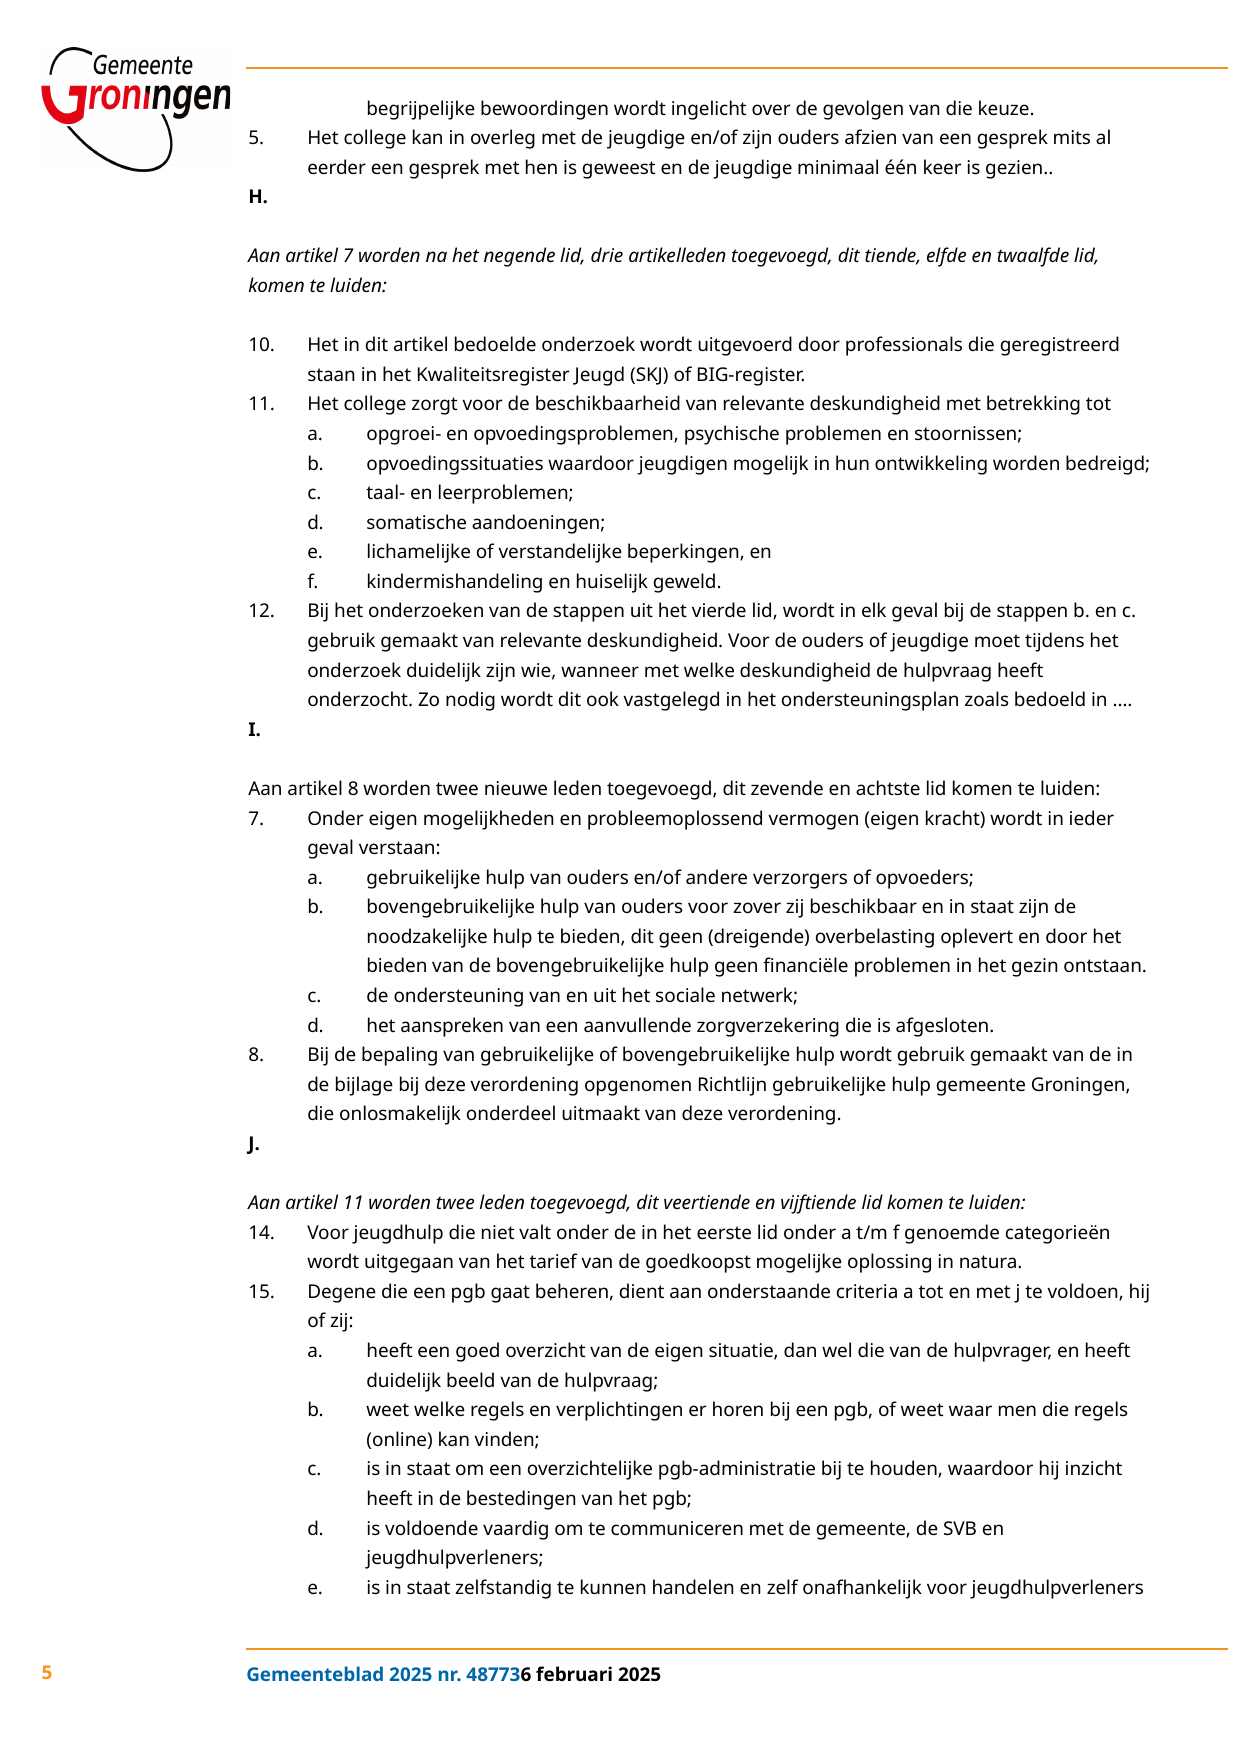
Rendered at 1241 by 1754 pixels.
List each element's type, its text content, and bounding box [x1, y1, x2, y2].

list opgroei- en opvoedingsproblemen, psychische problemen en stoornissen; [307, 420, 1152, 446]
list Het college zorgt voor de beschikbaarheid van relevante deskundigheid met betrekking tot [248, 391, 1152, 416]
list Het college kan in overleg met de jeugdige en/of zijn ouders afzien van een gesprek mits al eerder een gesprek met hen is geweest en de jeugdige minimaal één keer is gezien.. [248, 124, 1152, 180]
list kindermishandeling en huiselijk geweld. [307, 568, 1152, 594]
text H. [248, 183, 1152, 209]
text I. [248, 716, 1152, 742]
list bovengebruikelijke hulp van ouders voor zover zij beschikbaar en in staat zijn de noodzakelijke hulp te bieden, dit geen (dreigende) overbelasting oplevert en door het bieden van de bovengebruikelijke hulp geen financiële problemen in het gezin ontstaan. [307, 893, 1152, 978]
list het aanspreken van een aanvullende zorgverzekering die is afgesloten. [307, 1012, 1152, 1038]
list heeft een goed overzicht van de eigen situatie, dan wel die van de hulpvrager, en heeft duidelijk beeld van de hulpvraag; [307, 1337, 1152, 1393]
list somatische aandoeningen; [307, 509, 1152, 535]
text J. [248, 1130, 1152, 1156]
list de ondersteuning van en uit het sociale netwerk; [307, 982, 1152, 1008]
list lichamelijke of verstandelijke beperkingen, en [307, 538, 1152, 564]
list Bij de bepaling van gebruikelijke of bovengebruikelijke hulp wordt gebruik gemaakt van de in de bijlage bij deze verordening opgenomen Richtlijn gebruikelijke hulp gemeente Groningen, die onlosmakelijk onderdeel uitmaakt van deze verordening. [248, 1041, 1152, 1126]
list begrijpelijke bewoordingen wordt ingelicht over de gevolgen van die keuze. [307, 95, 1152, 121]
list opvoedingssituaties waardoor jeugdigen mogelijk in hun ontwikkeling worden bedreigd; [307, 450, 1152, 476]
list Voor jeugdhulp die niet valt onder de in het eerste lid onder a t/m f genoemde categorieën wordt uitgegaan van het tarief van de goedkoopst mogelijke oplossing in natura. [248, 1219, 1152, 1274]
list Bij het onderzoeken van de stappen uit het vierde lid, wordt in elk geval bij de stappen b. en c. gebruik gemaakt van relevante deskundigheid. Voor de ouders of jeugdige moet tijdens het onderzoek duidelijk zijn wie, wanneer met welke deskundigheid de hulpvraag heeft onderzocht. Zo nodig wordt dit ook vastgelegd in het ondersteuningsplan zoals bedoeld in …. [248, 598, 1152, 712]
list taal- en leerproblemen; [307, 479, 1152, 505]
picture [41, 47, 231, 172]
list weet welke regels en verplichtingen er horen bij een pgb, of weet waar men die regels (online) kan vinden; [307, 1396, 1152, 1452]
text Aan artikel 11 worden twee leden toegevoegd, dit veertiende en vijftiende lid komen te luiden: [248, 1189, 1152, 1215]
list is in staat om een overzichtelijke pgb-administratie bij te houden, waardoor hij inzicht heeft in de bestedingen van het pgb; [307, 1456, 1152, 1511]
list is voldoende vaardig om te communiceren met de gemeente, de SVB en jeugdhulpverleners; [307, 1515, 1152, 1570]
list gebruikelijke hulp van ouders en/of andere verzorgers of opvoeders; [307, 864, 1152, 890]
list Degene die een pgb gaat beheren, dient aan onderstaande criteria a tot en met j te voldoen, hij of zij: [248, 1278, 1152, 1333]
text Aan artikel 7 worden na het negende lid, drie artikelleden toegevoegd, dit tiende, elfde en twaalfde lid, komen te luiden: [248, 243, 1152, 298]
list Het in dit artikel bedoelde onderzoek wordt uitgevoerd door professionals die geregistreerd staan in het Kwaliteitsregister Jeugd (SKJ) of BIG-register. [248, 331, 1152, 387]
list Onder eigen mogelijkheden en probleemoplossend vermogen (eigen kracht) wordt in ieder geval verstaan: [248, 805, 1152, 860]
list is in staat zelfstandig te kunnen handelen en zelf onafhankelijk voor jeugdhulpverleners [307, 1574, 1152, 1600]
text Aan artikel 8 worden twee nieuwe leden toegevoegd, dit zevende en achtste lid komen te luiden: [248, 775, 1152, 801]
